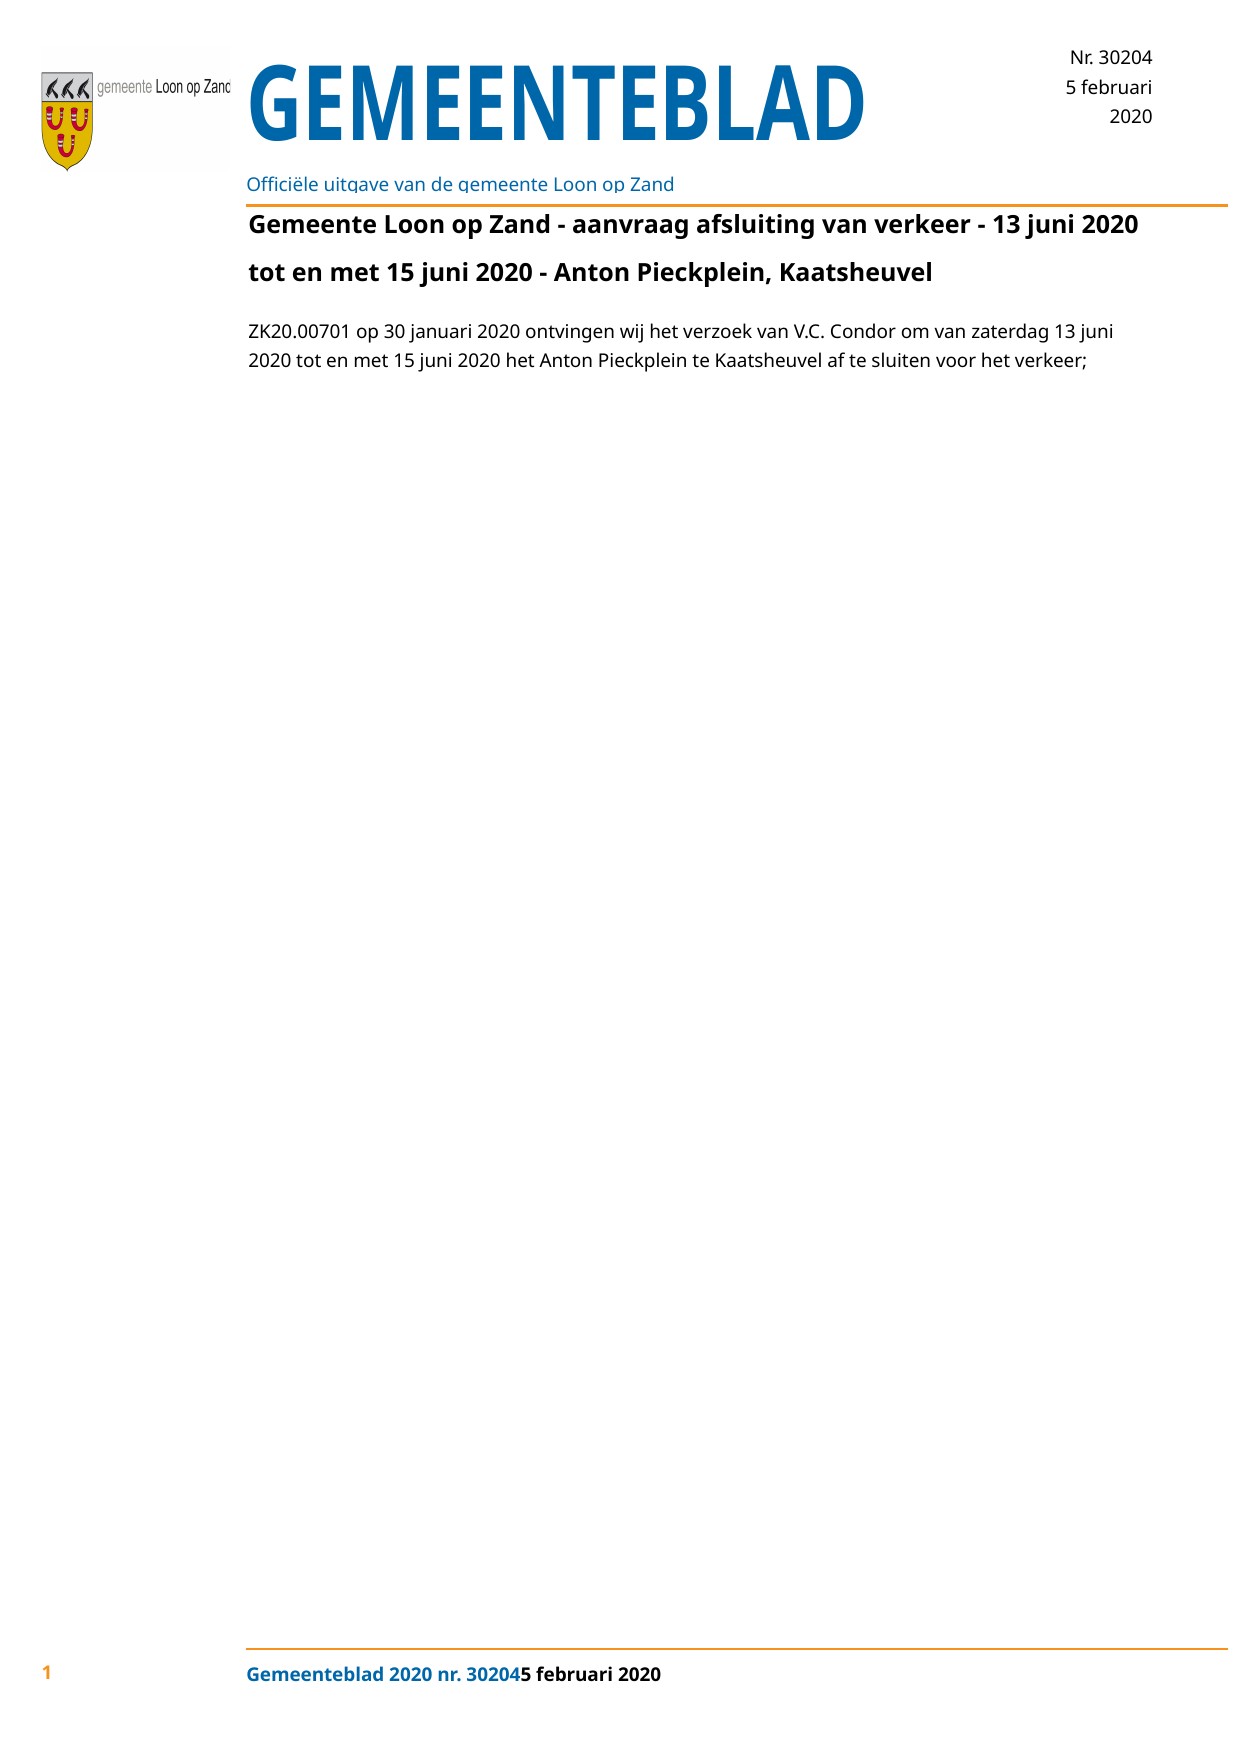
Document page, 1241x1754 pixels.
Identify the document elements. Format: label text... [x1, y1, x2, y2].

text Gemeente Loon op Zand - aanvraag afsluiting van verkeer - 13 juni 2020 tot en met 15 juni 2020 - Anton Pieckplein, Kaatsheuvel [248, 207, 1152, 288]
text ZK20.00701 op 30 januari 2020 ontvingen wij het verzoek van V.C. Condor om van zaterdag 13 juni 2020 tot en met 15 juni 2020 het Anton Pieckplein te Kaatsheuvel af te sluiten voor het verkeer; [248, 318, 1152, 373]
picture [41, 47, 231, 172]
